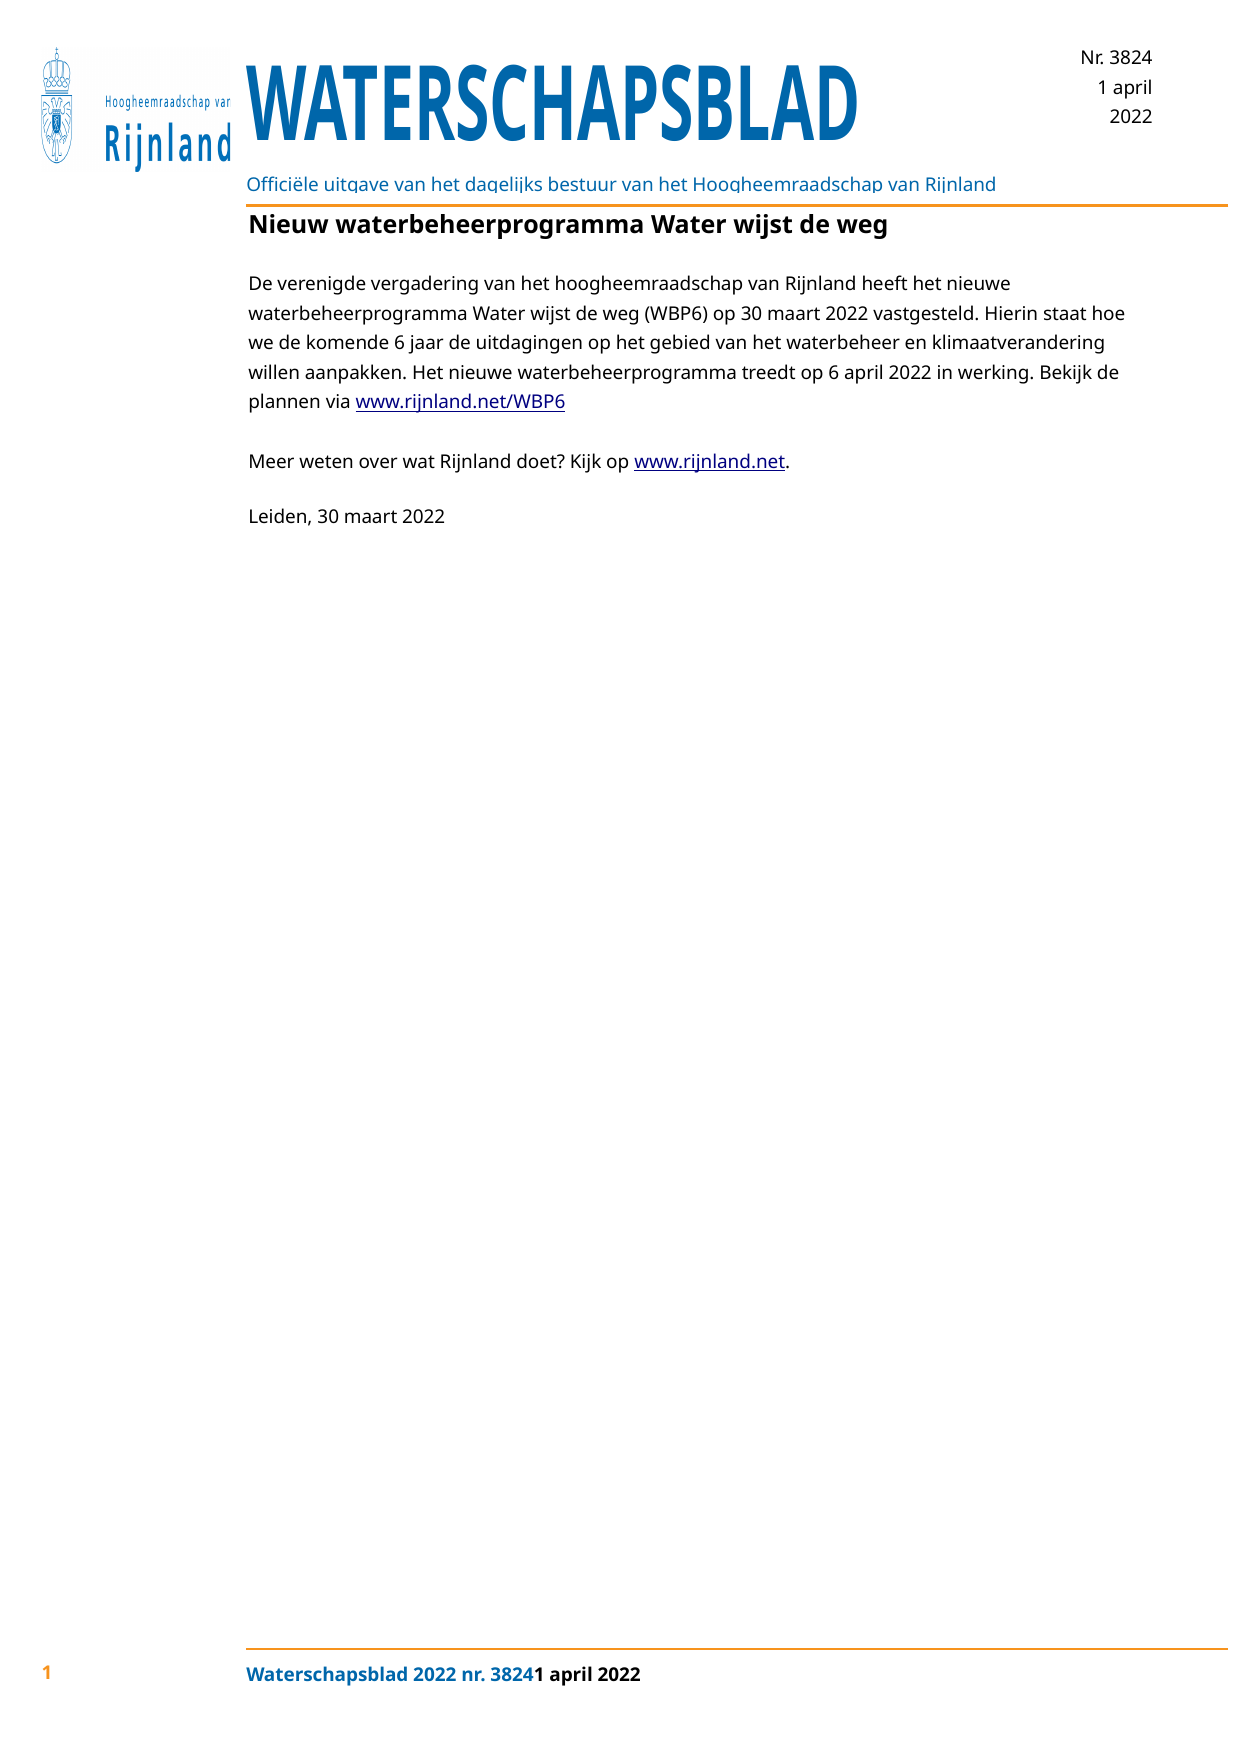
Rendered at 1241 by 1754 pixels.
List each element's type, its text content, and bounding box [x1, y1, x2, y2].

text Leiden, 30 maart 2022 [248, 503, 1152, 529]
text De verenigde vergadering van het hoogheemraadschap van Rijnland heeft het nieuwe waterbeheerprogramma Water wijst de weg (WBP6) op 30 maart 2022 vastgesteld. Hierin staat hoe we de komende 6 jaar de uitdagingen op het gebied van het waterbeheer en klimaatverandering willen aanpakken. Het nieuwe waterbeheerprogramma treedt op 6 april 2022 in werking. Bekijk de plannen via www.rijnland.net/WBP6 [248, 270, 1152, 414]
text Meer weten over wat Rijnland doet? Kijk op www.rijnland.net. [248, 448, 1152, 473]
picture [41, 47, 231, 172]
text Nieuw waterbeheerprogramma Water wijst de weg [248, 207, 1152, 241]
